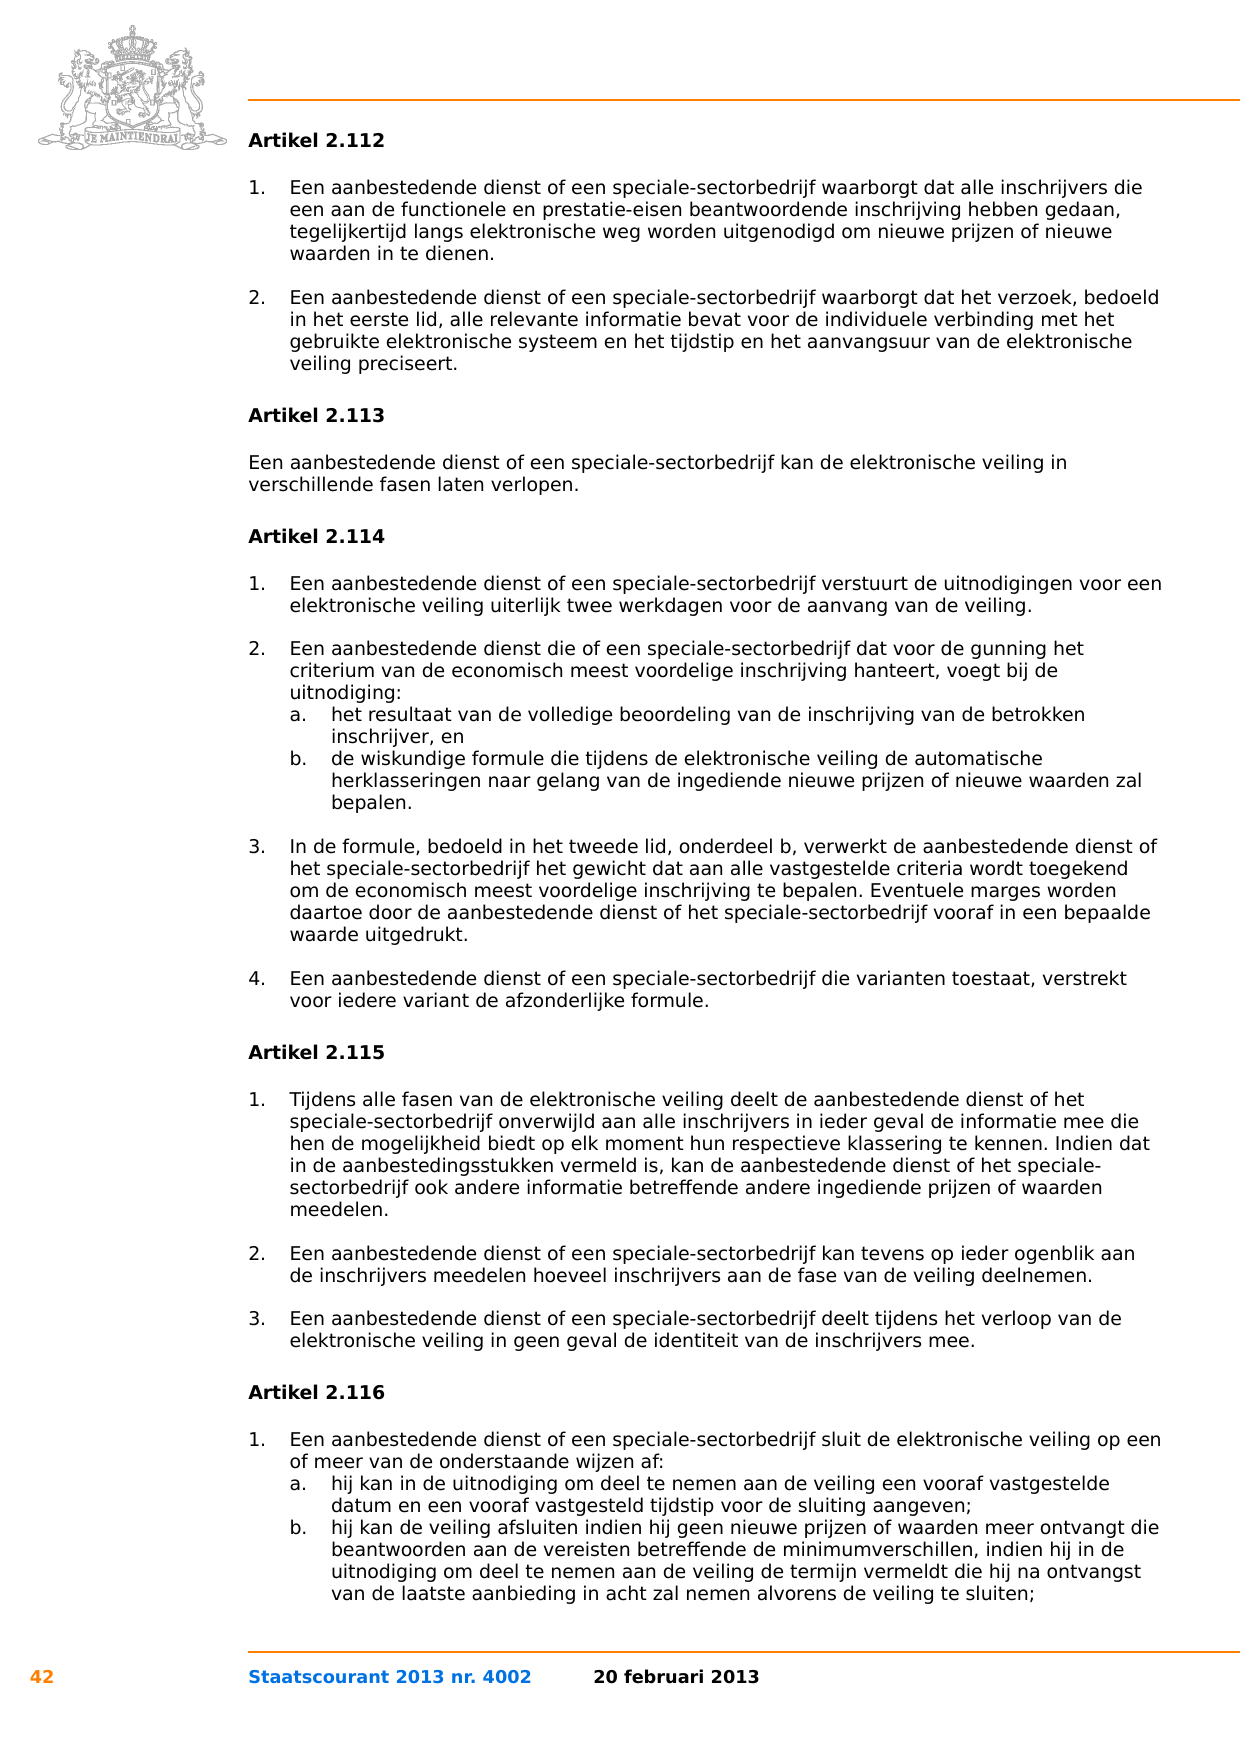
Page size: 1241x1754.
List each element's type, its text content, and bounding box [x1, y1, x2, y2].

text b. de wiskundige formule die tijdens de elektronische veiling de automatische herklasseringen naar gelang van de ingediende nieuwe prijzen of nieuwe waarden zal bepalen. [289, 748, 1163, 814]
text 1. Een aanbestedende dienst of een speciale-sectorbedrijf waarborgt dat alle inschrijvers die een aan de functionele en prestatie-eisen beantwoordende inschrijving hebben gedaan, tegelijkertijd langs elektronische weg worden uitgenodigd om nieuwe prijzen of nieuwe waarden in te dienen. [248, 177, 1163, 265]
text b. hij kan de veiling afsluiten indien hij geen nieuwe prijzen of waarden meer ontvangt die beantwoorden aan de vereisten betreffende de minimumverschillen, indien hij in de uitnodiging om deel te nemen aan de veiling de termijn vermeldt die hij na ontvangst van de laatste aanbieding in acht zal nemen alvorens de veiling te sluiten; [289, 1517, 1163, 1605]
text 2. Een aanbestedende dienst of een speciale-sectorbedrijf kan tevens op ieder ogenblik aan de inschrijvers meedelen hoeveel inschrijvers aan de fase van de veiling deelnemen. [248, 1242, 1163, 1286]
text a. het resultaat van de volledige beoordeling van de inschrijving van de betrokken inschrijver, en [289, 704, 1163, 748]
text Een aanbestedende dienst of een speciale-sectorbedrijf kan de elektronische veiling in verschillende fasen laten verlopen. [248, 452, 1163, 496]
subtitle Artikel 2.116 [248, 1382, 1163, 1404]
subtitle Artikel 2.113 [248, 404, 1163, 427]
text 1. Een aanbestedende dienst of een speciale-sectorbedrijf sluit de elektronische veiling op een of meer van de onderstaande wijzen af: [248, 1429, 1163, 1473]
subtitle Artikel 2.112 [248, 130, 1163, 152]
text 2. Een aanbestedende dienst of een speciale-sectorbedrijf waarborgt dat het verzoek, bedoeld in het eerste lid, alle relevante informatie bevat voor de individuele verbinding met het gebruikte elektronische systeem en het tijdstip en het aanvangsuur van de elektronische veiling preciseert. [248, 287, 1163, 374]
text 2. Een aanbestedende dienst die of een speciale-sectorbedrijf dat voor de gunning het criterium van de economisch meest voordelige inschrijving hanteert, voegt bij de uitnodiging: [248, 638, 1163, 704]
picture [38, 25, 227, 150]
text a. hij kan in de uitnodiging om deel te nemen aan de veiling een vooraf vastgestelde datum en een vooraf vastgesteld tijdstip voor de sluiting aangeven; [289, 1473, 1163, 1517]
text 4. Een aanbestedende dienst of een speciale-sectorbedrijf die varianten toestaat, verstrekt voor iedere variant de afzonderlijke formule. [248, 968, 1163, 1012]
text 1. Een aanbestedende dienst of een speciale-sectorbedrijf verstuurt de uitnodigingen voor een elektronische veiling uiterlijk twee werkdagen voor de aanvang van de veiling. [248, 572, 1163, 616]
subtitle Artikel 2.115 [248, 1042, 1163, 1064]
subtitle Artikel 2.114 [248, 526, 1163, 547]
text 1. Tijdens alle fasen van de elektronische veiling deelt de aanbestedende dienst of het speciale-sectorbedrijf onverwijld aan alle inschrijvers in ieder geval de informatie mee die hen de mogelijkheid biedt op elk moment hun respectieve klassering te kennen. Indien dat in de aanbestedingsstukken vermeld is, kan de aanbestedende dienst of het speciale-sectorbedrijf ook andere informatie betreffende andere ingediende prijzen of waarden meedelen. [248, 1089, 1163, 1221]
text 3. Een aanbestedende dienst of een speciale-sectorbedrijf deelt tijdens het verloop van de elektronische veiling in geen geval de identiteit van de inschrijvers mee. [248, 1308, 1163, 1352]
text 3. In de formule, bedoeld in het tweede lid, onderdeel b, verwerkt de aanbestedende dienst of het speciale-sectorbedrijf het gewicht dat aan alle vastgestelde criteria wordt toegekend om de economisch meest voordelige inschrijving te bepalen. Eventuele marges worden daartoe door de aanbestedende dienst of het speciale-sectorbedrijf vooraf in een bepaalde waarde uitgedrukt. [248, 836, 1163, 946]
